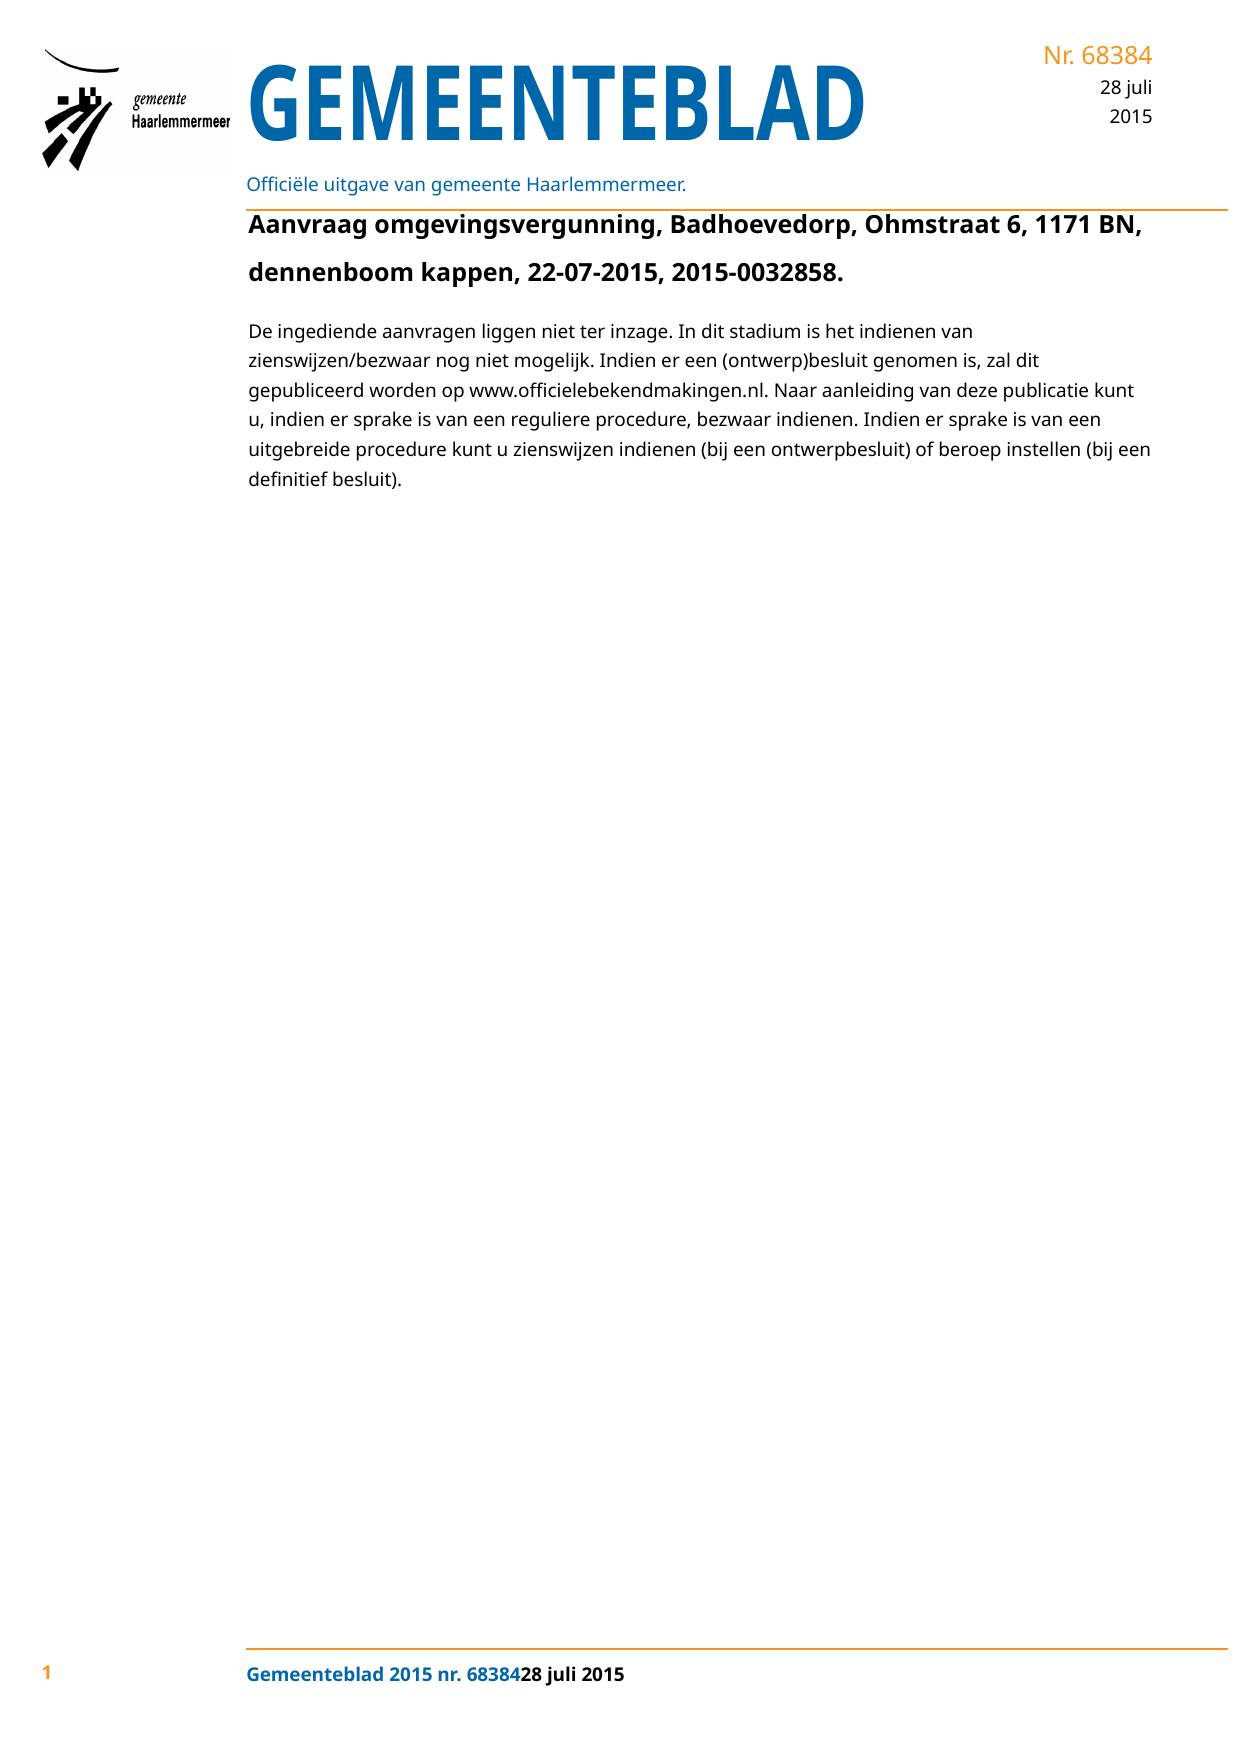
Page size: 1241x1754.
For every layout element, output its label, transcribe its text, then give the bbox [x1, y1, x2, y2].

picture [41, 47, 231, 172]
text De ingediende aanvragen liggen niet ter inzage. In dit stadium is het indienen van zienswijzen/bezwaar nog niet mogelijk. Indien er een (ontwerp)besluit genomen is, zal dit gepubliceerd worden op www.officielebekendmakingen.nl. Naar aanleiding van deze publicatie kunt u, indien er sprake is van een reguliere procedure, bezwaar indienen. Indien er sprake is van een uitgebreide procedure kunt u zienswijzen indienen (bij een ontwerpbesluit) of beroep instellen (bij een definitief besluit). [248, 318, 1152, 492]
text Aanvraag omgevingsvergunning, Badhoevedorp, Ohmstraat 6, 1171 BN, dennenboom kappen, 22-07-2015, 2015-0032858. [248, 211, 1152, 288]
